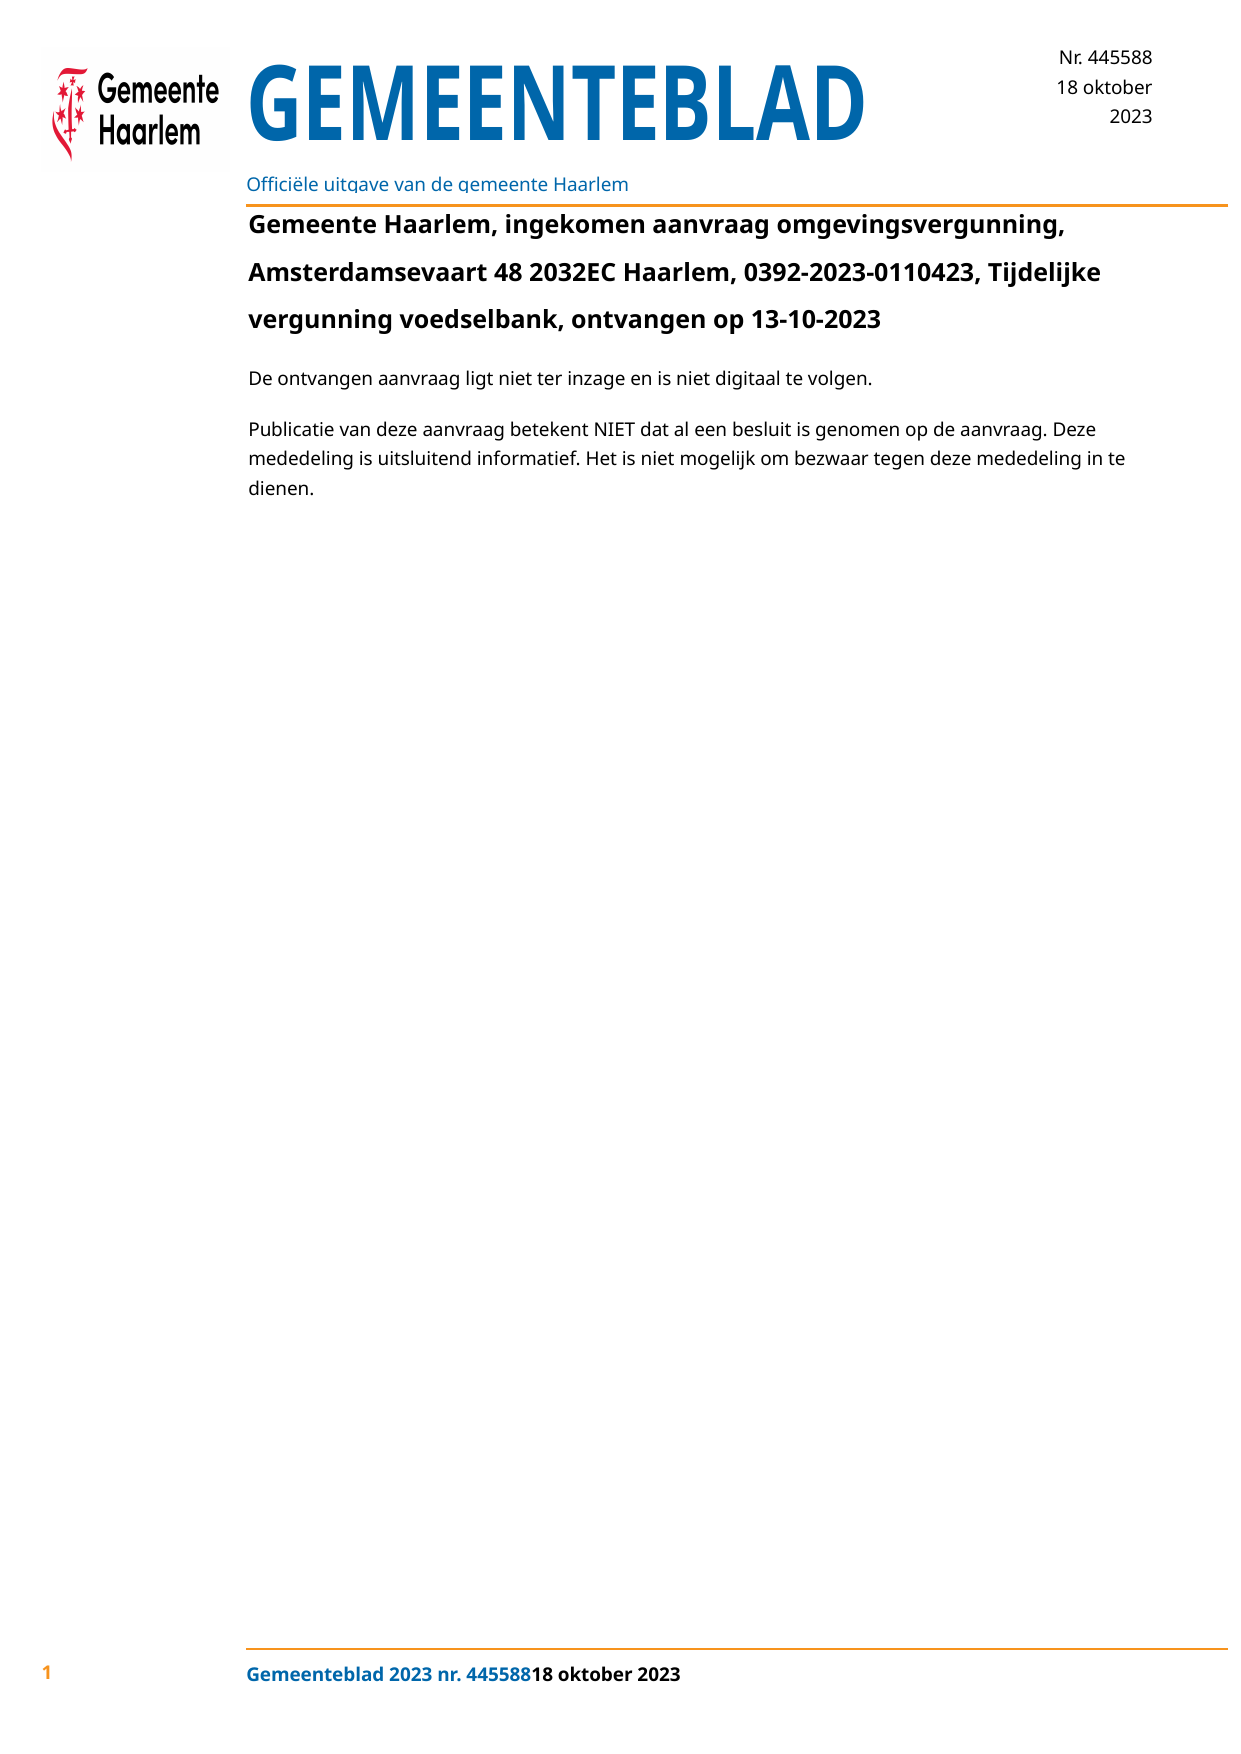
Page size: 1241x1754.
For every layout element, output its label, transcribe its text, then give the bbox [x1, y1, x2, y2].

picture [41, 47, 231, 172]
text Publicatie van deze aanvraag betekent NIET dat al een besluit is genomen op de aanvraag. Deze mededeling is uitsluitend informatief. Het is niet mogelijk om bezwaar tegen deze mededeling in te dienen. [248, 416, 1152, 501]
text Gemeente Haarlem, ingekomen aanvraag omgevingsvergunning, Amsterdamsevaart 48 2032EC Haarlem, 0392-2023-0110423, Tijdelijke vergunning voedselbank, ontvangen op 13-10-2023 [248, 207, 1152, 336]
text De ontvangen aanvraag ligt niet ter inzage en is niet digitaal te volgen. [248, 366, 1152, 391]
